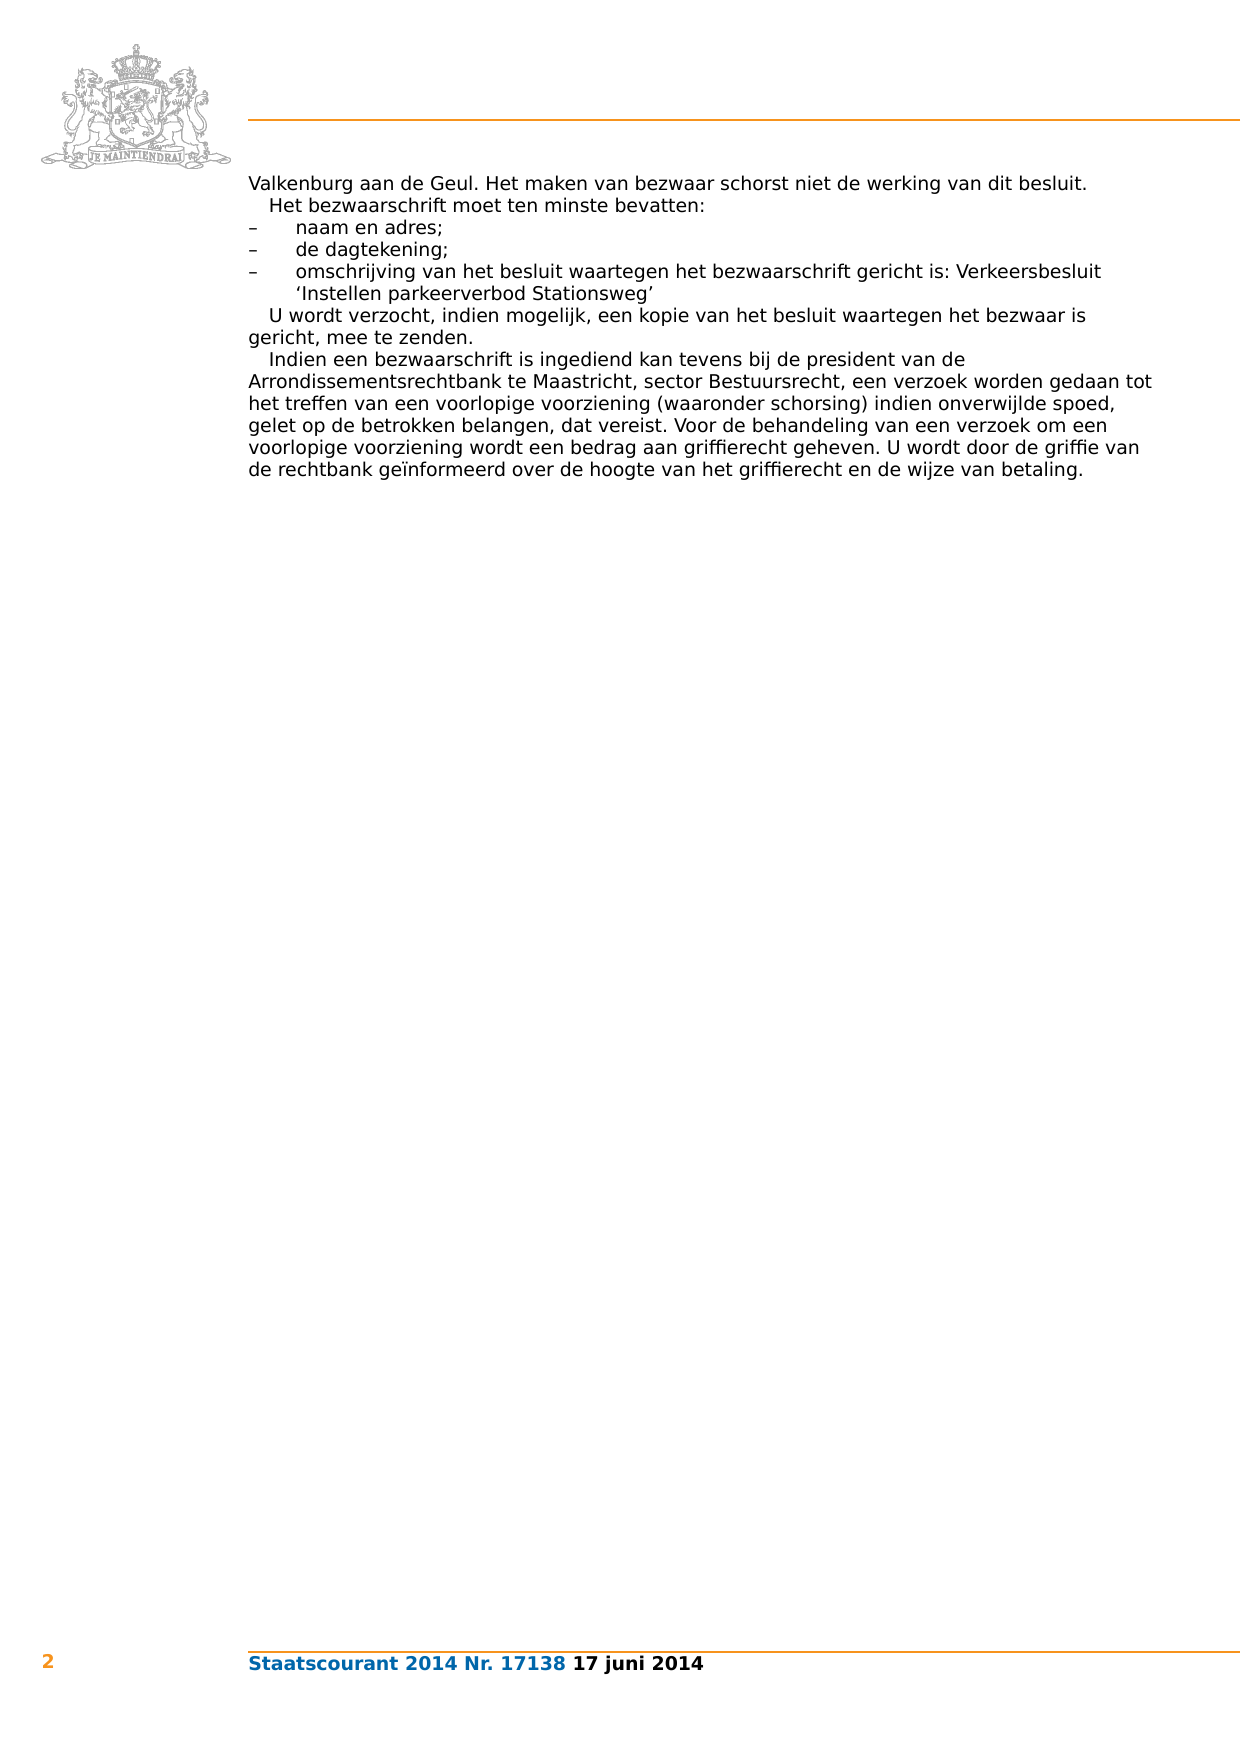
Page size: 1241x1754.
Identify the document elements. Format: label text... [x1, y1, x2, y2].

text Indien een bezwaarschrift is ingediend kan tevens bij de president van de Arrondissementsrechtbank te Maastricht, sector Bestuursrecht, een verzoek worden gedaan tot het treffen van een voorlopige voorziening (waaronder schorsing) indien onverwijlde spoed, gelet op de betrokken belangen, dat vereist. Voor de behandeling van een verzoek om een voorlopige voorziening wordt een bedrag aan griffierecht geheven. U wordt door de griffie van de rechtbank geïnformeerd over de hoogte van het griffierecht en de wijze van betaling. [248, 349, 1163, 481]
text Valkenburg aan de Geul. Het maken van bezwaar schorst niet de werking van dit besluit. [248, 173, 1163, 195]
list omschrijving van het besluit waartegen het bezwaarschrift gericht is: Verkeersbesluit ‘Instellen parkeerverbod Stationsweg’ [248, 261, 1163, 305]
text Het bezwaarschrift moet ten minste bevatten: [248, 195, 1163, 217]
list de dagtekening; [248, 239, 1163, 261]
picture [41, 44, 231, 169]
text U wordt verzocht, indien mogelijk, een kopie van het besluit waartegen het bezwaar is gericht, mee te zenden. [248, 305, 1163, 349]
list naam en adres; [248, 217, 1163, 239]
